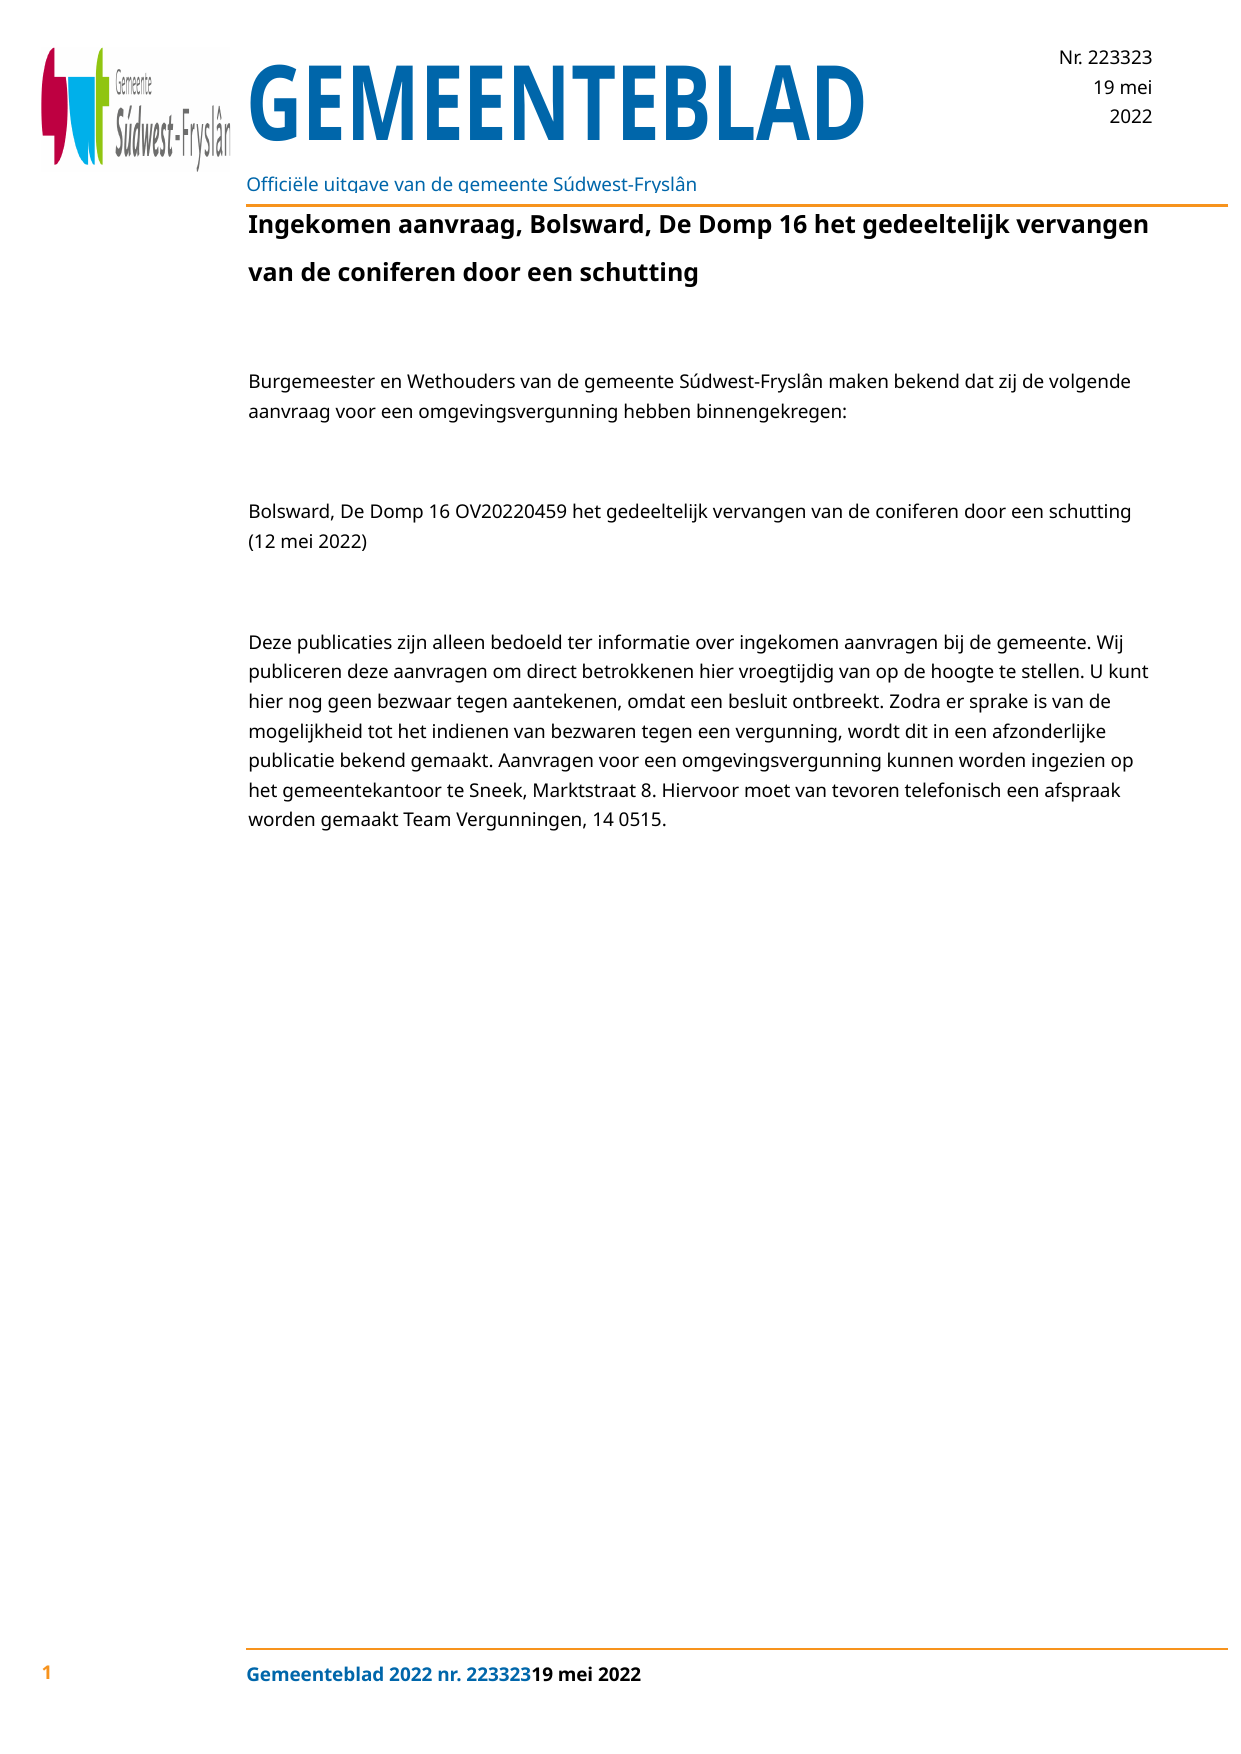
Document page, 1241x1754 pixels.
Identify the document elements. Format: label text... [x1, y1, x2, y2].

text Burgemeester en Wethouders van de gemeente Súdwest-Fryslân maken bekend dat zij de volgende aanvraag voor een omgevingsvergunning hebben binnengekregen: [248, 368, 1152, 424]
picture [41, 47, 231, 172]
text Ingekomen aanvraag, Bolsward, De Domp 16 het gedeeltelijk vervangen van de coniferen door een schutting [248, 207, 1152, 288]
text Bolsward, De Domp 16 OV20220459 het gedeeltelijk vervangen van de coniferen door een schutting (12 mei 2022) [248, 499, 1152, 554]
text Deze publicaties zijn alleen bedoeld ter informatie over ingekomen aanvragen bij de gemeente. Wij publiceren deze aanvragen om direct betrokkenen hier vroegtijdig van op de hoogte te stellen. U kunt hier nog geen bezwaar tegen aantekenen, omdat een besluit ontbreekt. Zodra er sprake is van de mogelijkheid tot het indienen van bezwaren tegen een vergunning, wordt dit in een afzonderlijke publicatie bekend gemaakt. Aanvragen voor een omgevingsvergunning kunnen worden ingezien op het gemeentekantoor te Sneek, Marktstraat 8. Hiervoor moet van tevoren telefonisch een afspraak worden gemaakt Team Vergunningen, 14 0515. [248, 629, 1152, 832]
